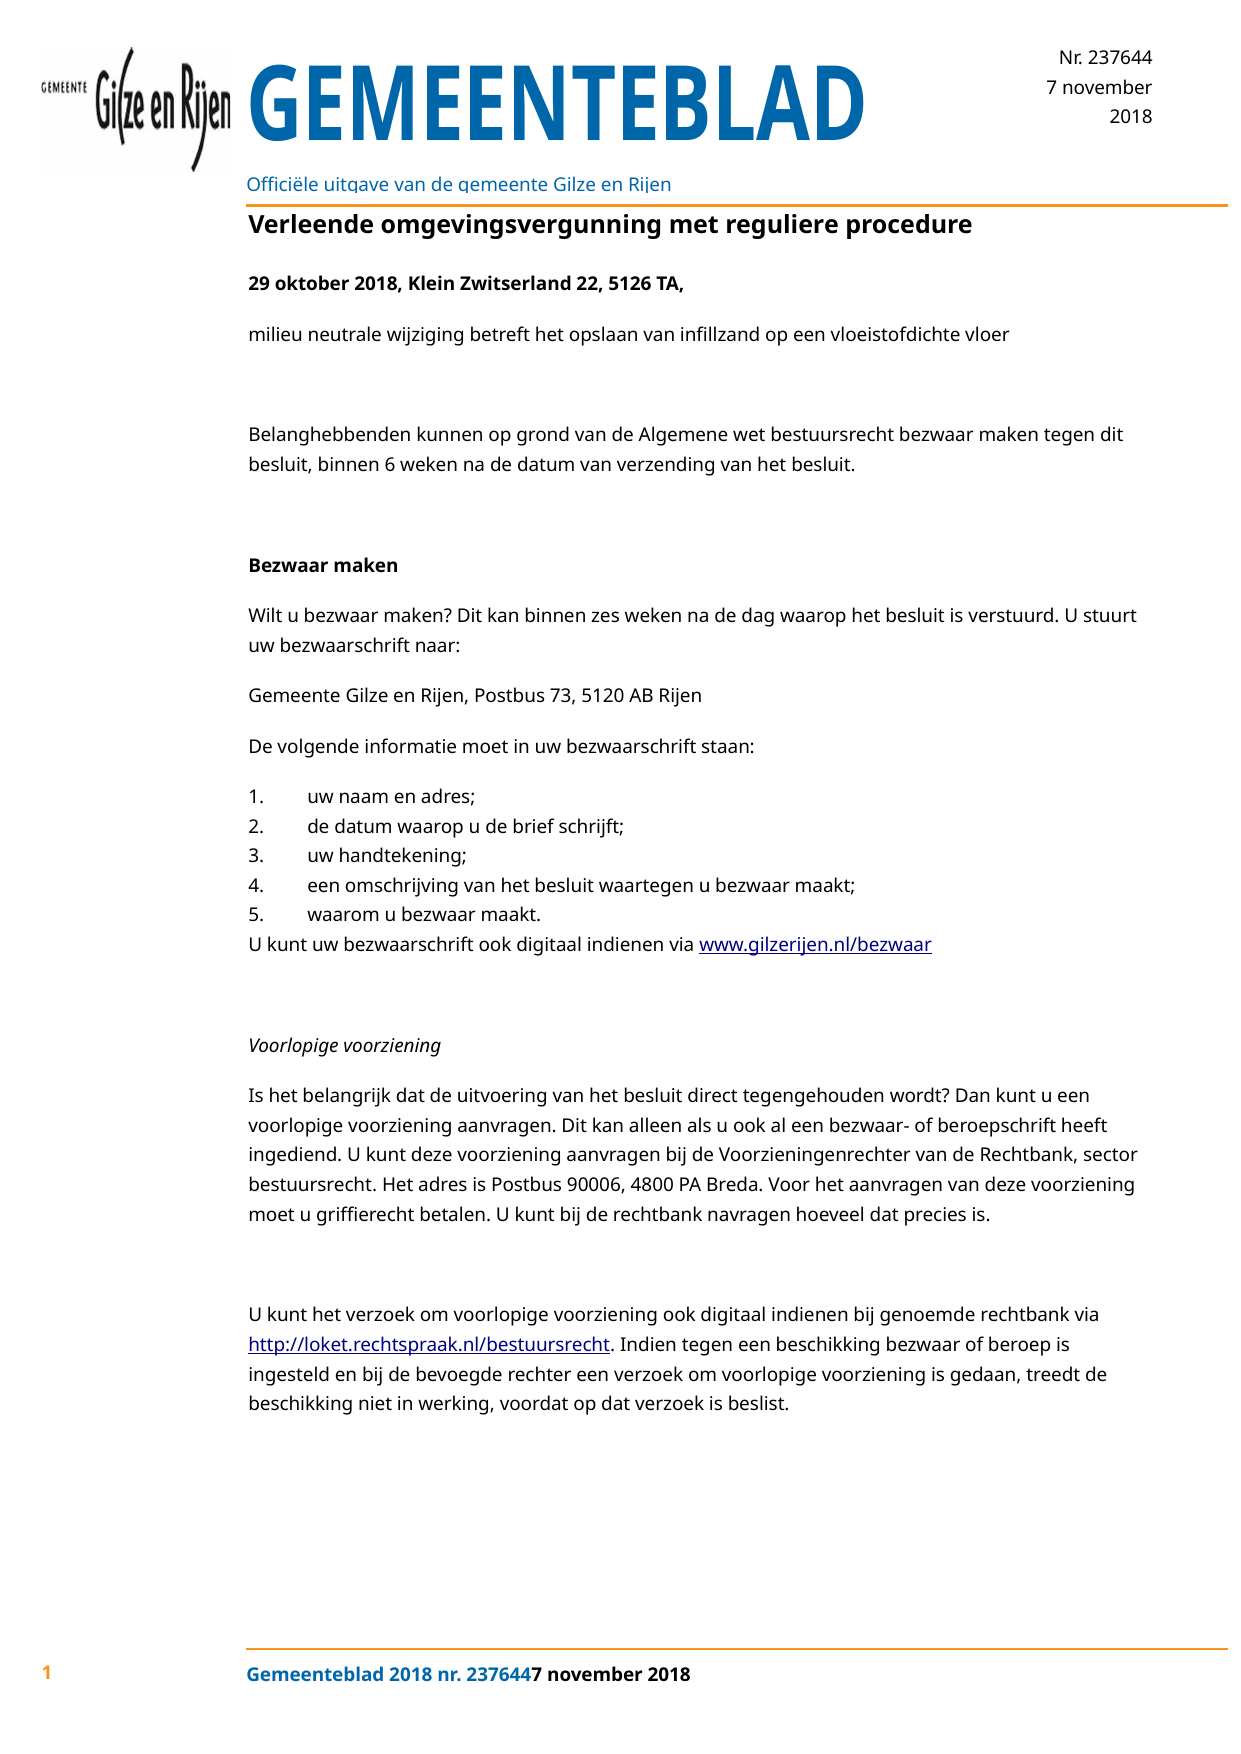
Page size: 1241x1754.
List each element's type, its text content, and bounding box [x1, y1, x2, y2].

text U kunt het verzoek om voorlopige voorziening ook digitaal indienen bij genoemde rechtbank via http://loket.rechtspraak.nl/bestuursrecht. Indien tegen een beschikking bezwaar of beroep is ingesteld en bij de bevoegde rechter een verzoek om voorlopige voorziening is gedaan, treedt de beschikking niet in werking, voordat op dat verzoek is beslist. [248, 1302, 1152, 1416]
text Bezwaar maken [248, 552, 1152, 578]
list waarom u bezwaar maakt. [248, 902, 1152, 927]
list de datum waarop u de brief schrijft; [248, 813, 1152, 838]
text Wilt u bezwaar maken? Dit kan binnen zes weken na de dag waarop het besluit is verstuurd. U stuurt uw bezwaarschrift naar: [248, 602, 1152, 658]
text 29 oktober 2018, Klein Zwitserland 22, 5126 TA, [248, 270, 1152, 296]
list uw handtekening; [248, 842, 1152, 868]
text Verleende omgevingsvergunning met reguliere procedure [248, 207, 1152, 241]
text U kunt uw bezwaarschrift ook digitaal indienen via www.gilzerijen.nl/bezwaar [248, 931, 1152, 957]
text Belanghebbenden kunnen op grond van de Algemene wet bestuursrecht bezwaar maken tegen dit besluit, binnen 6 weken na de datum van verzending van het besluit. [248, 422, 1152, 477]
text Voorlopige voorziening [248, 1032, 1152, 1058]
text De volgende informatie moet in uw bezwaarschrift staan: [248, 733, 1152, 758]
list uw naam en adres; [248, 783, 1152, 809]
picture [41, 47, 231, 172]
text milieu neutrale wijziging betreft het opslaan van infillzand op een vloeistofdichte vloer [248, 321, 1152, 346]
text Gemeente Gilze en Rijen, Postbus 73, 5120 AB Rijen [248, 682, 1152, 708]
list een omschrijving van het besluit waartegen u bezwaar maakt; [248, 872, 1152, 898]
text Is het belangrijk dat de uitvoering van het besluit direct tegengehouden wordt? Dan kunt u een voorlopige voorziening aanvragen. Dit kan alleen als u ook al een bezwaar- of beroepschrift heeft ingediend. U kunt deze voorziening aanvragen bij de Voorzieningenrechter van de Rechtbank, sector bestuursrecht. Het adres is Postbus 90006, 4800 PA Breda. Voor het aanvragen van deze voorziening moet u griffierecht betalen. U kunt bij de rechtbank navragen hoeveel dat precies is. [248, 1082, 1152, 1226]
